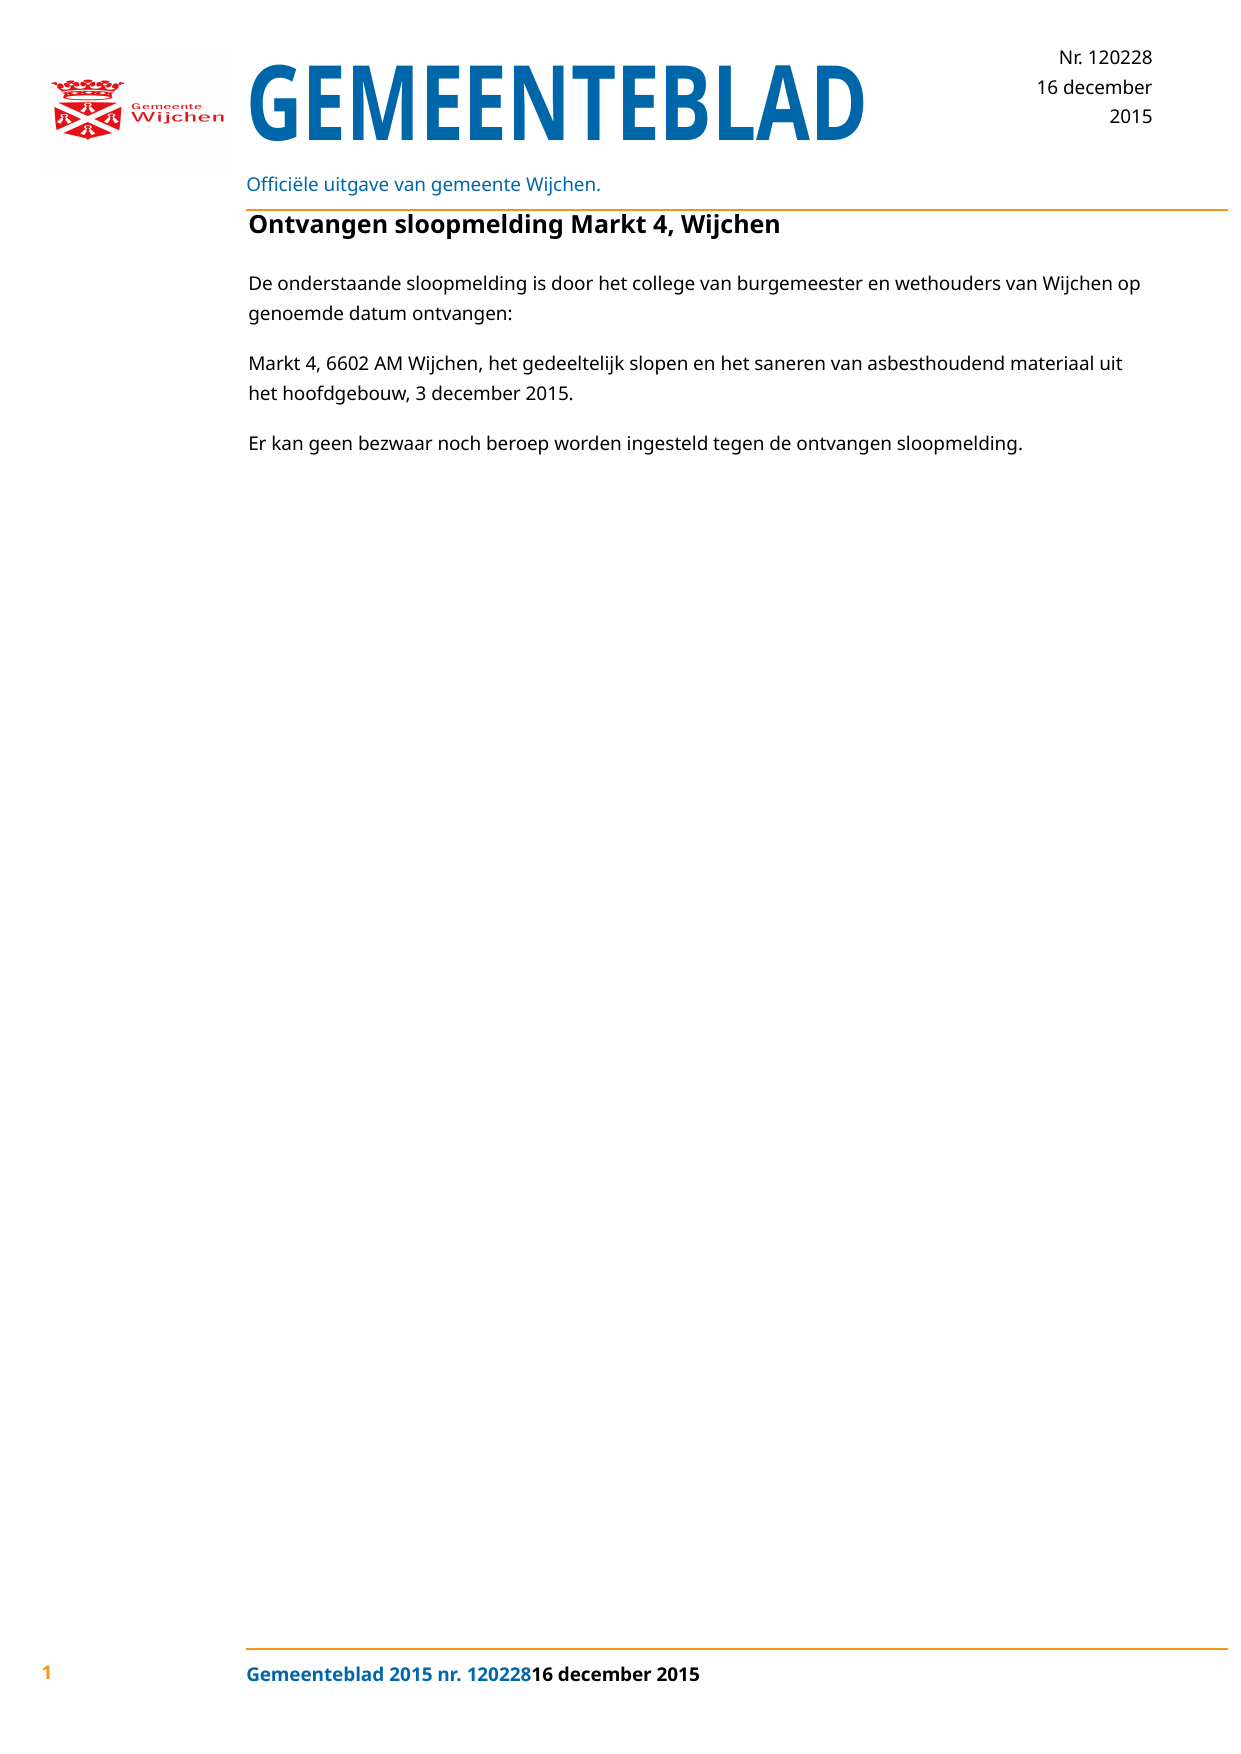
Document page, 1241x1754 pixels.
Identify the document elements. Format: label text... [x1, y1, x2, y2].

picture [41, 47, 231, 172]
text Ontvangen sloopmelding Markt 4, Wijchen [248, 211, 1152, 241]
text Er kan geen bezwaar noch beroep worden ingesteld tegen de ontvangen sloopmelding. [248, 430, 1152, 456]
text Markt 4, 6602 AM Wijchen, het gedeeltelijk slopen en het saneren van asbesthoudend materiaal uit het hoofdgebouw, 3 december 2015. [248, 350, 1152, 406]
text De onderstaande sloopmelding is door het college van burgemeester en wethouders van Wijchen op genoemde datum ontvangen: [248, 270, 1152, 326]
